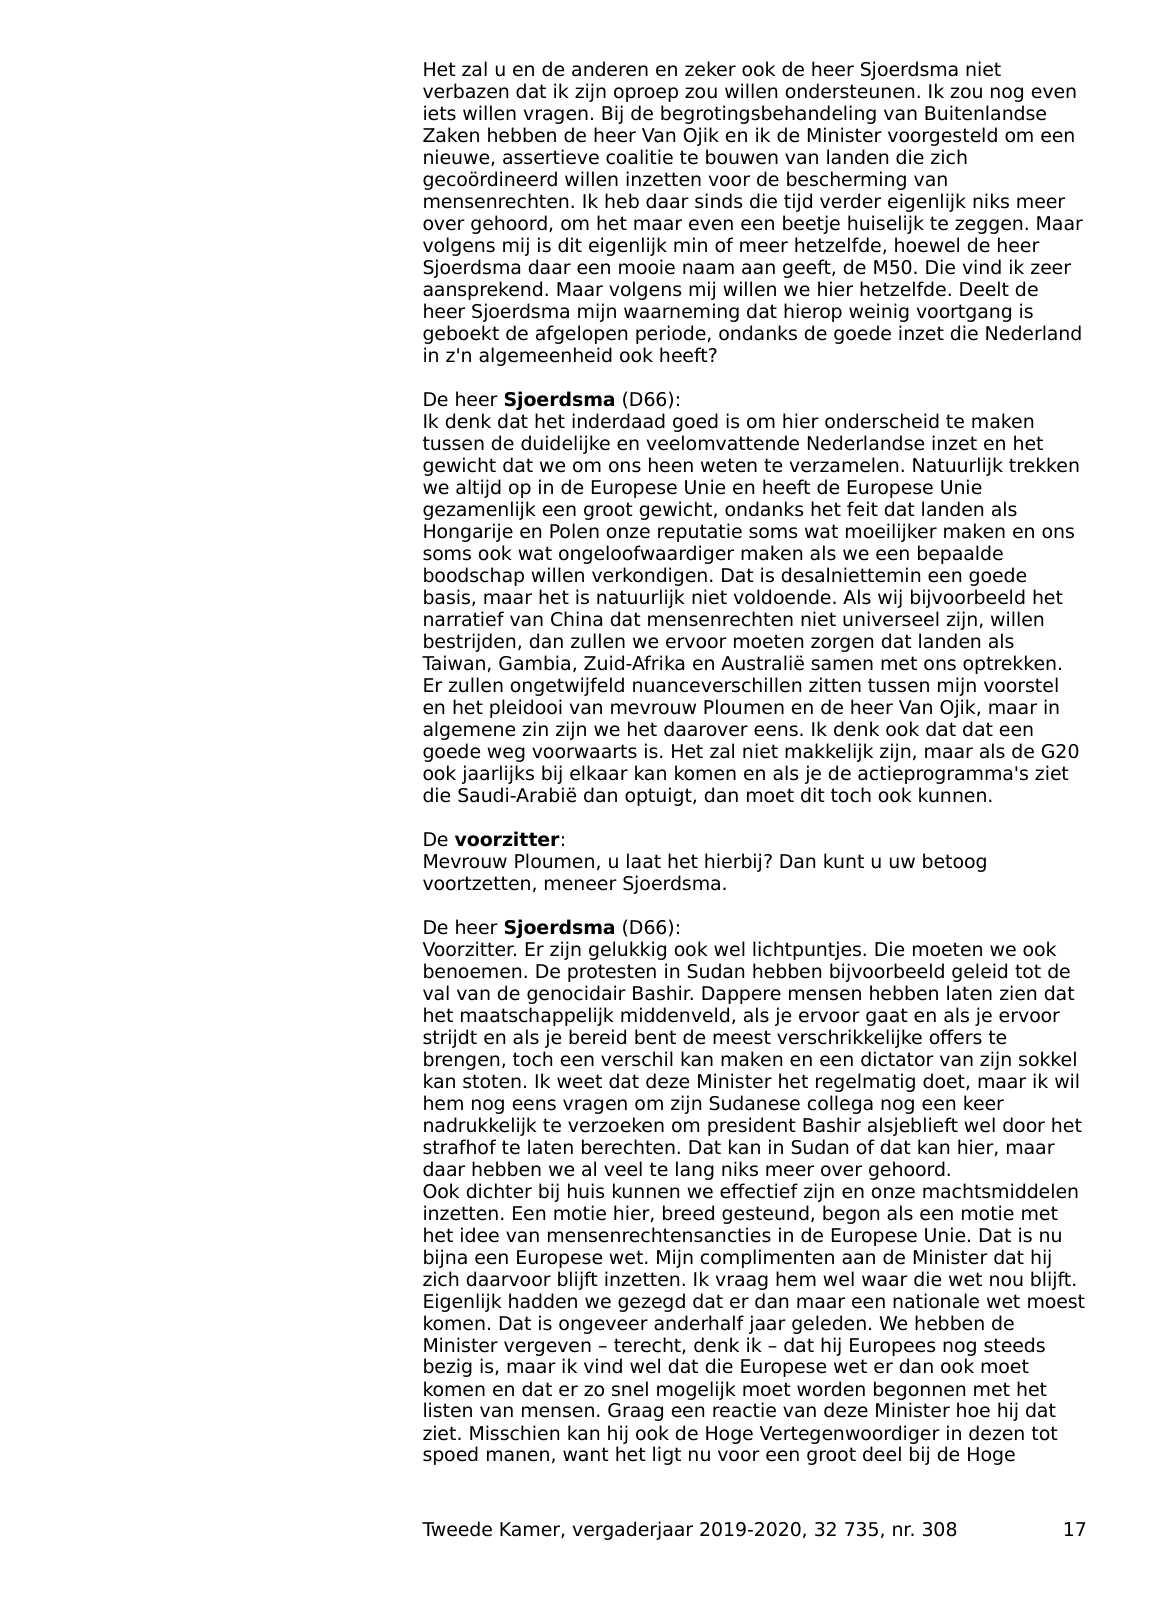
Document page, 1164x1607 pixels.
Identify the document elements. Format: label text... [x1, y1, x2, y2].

text Het zal u en de anderen en zeker ook de heer Sjoerdsma niet verbazen dat ik zijn oproep zou willen ondersteunen. Ik zou nog even iets willen vragen. Bij de begrotingsbehandeling van Buitenlandse Zaken hebben de heer Van Ojik en ik de Minister voorgesteld om een nieuwe, assertieve coalitie te bouwen van landen die zich gecoördineerd willen inzetten voor de bescherming van mensenrechten. Ik heb daar sinds die tijd verder eigenlijk niks meer over gehoord, om het maar even een beetje huiselijk te zeggen. Maar volgens mij is dit eigenlijk min of meer hetzelfde, hoewel de heer Sjoerdsma daar een mooie naam aan geeft, de M50. Die vind ik zeer aansprekend. Maar volgens mij willen we hier hetzelfde. Deelt de heer Sjoerdsma mijn waarneming dat hierop weinig voortgang is geboekt de afgelopen periode, ondanks de goede inzet die Nederland in z'n algemeenheid ook heeft? [422, 59, 1087, 367]
text Mevrouw Ploumen, u laat het hierbij? Dan kunt u uw betoog voortzetten, meneer Sjoerdsma. [422, 851, 1087, 895]
text Ik denk dat het inderdaad goed is om hier onderscheid te maken tussen de duidelijke en veelomvattende Nederlandse inzet en het gewicht dat we om ons heen weten te verzamelen. Natuurlijk trekken we altijd op in de Europese Unie en heeft de Europese Unie gezamenlijk een groot gewicht, ondanks het feit dat landen als Hongarije en Polen onze reputatie soms wat moeilijker maken en ons soms ook wat ongeloofwaardiger maken als we een bepaalde boodschap willen verkondigen. Dat is desalniettemin een goede basis, maar het is natuurlijk niet voldoende. Als wij bijvoorbeeld het narratief van China dat mensenrechten niet universeel zijn, willen bestrijden, dan zullen we ervoor moeten zorgen dat landen als Taiwan, Gambia, Zuid-Afrika en Australië samen met ons optrekken. Er zullen ongetwijfeld nuanceverschillen zitten tussen mijn voorstel en het pleidooi van mevrouw Ploumen en de heer Van Ojik, maar in algemene zin zijn we het daarover eens. Ik denk ook dat dat een goede weg voorwaarts is. Het zal niet makkelijk zijn, maar als de G20 ook jaarlijks bij elkaar kan komen en als je de actieprogramma's ziet die Saudi-Arabië dan optuigt, dan moet dit toch ook kunnen. [422, 411, 1087, 807]
text De voorzitter: [422, 829, 1087, 851]
text Voorzitter. Er zijn gelukkig ook wel lichtpuntjes. Die moeten we ook benoemen. De protesten in Sudan hebben bijvoorbeeld geleid tot de val van de genocidair Bashir. Dappere mensen hebben laten zien dat het maatschappelijk middenveld, als je ervoor gaat en als je ervoor strijdt en als je bereid bent de meest verschrikkelijke offers te brengen, toch een verschil kan maken en een dictator van zijn sokkel kan stoten. Ik weet dat deze Minister het regelmatig doet, maar ik wil hem nog eens vragen om zijn Sudanese collega nog een keer nadrukkelijk te verzoeken om president Bashir alsjeblieft wel door het strafhof te laten berechten. Dat kan in Sudan of dat kan hier, maar daar hebben we al veel te lang niks meer over gehoord. [422, 939, 1087, 1181]
text De heer Sjoerdsma (D66): [422, 917, 1087, 939]
text De heer Sjoerdsma (D66): [422, 389, 1087, 411]
text Ook dichter bij huis kunnen we effectief zijn en onze machtsmiddelen inzetten. Een motie hier, breed gesteund, begon als een motie met het idee van mensenrechtensancties in de Europese Unie. Dat is nu bijna een Europese wet. Mijn complimenten aan de Minister dat hij zich daarvoor blijft inzetten. Ik vraag hem wel waar die wet nou blijft. Eigenlijk hadden we gezegd dat er dan maar een nationale wet moest komen. Dat is ongeveer anderhalf jaar geleden. We hebben de Minister vergeven – terecht, denk ik – dat hij Europees nog steeds bezig is, maar ik vind wel dat die Europese wet er dan ook moet komen en dat er zo snel mogelijk moet worden begonnen met het listen van mensen. Graag een reactie van deze Minister hoe hij dat ziet. Misschien kan hij ook de Hoge Vertegenwoordiger in dezen tot spoed manen, want het ligt nu voor een groot deel bij de Hoge [422, 1181, 1087, 1466]
